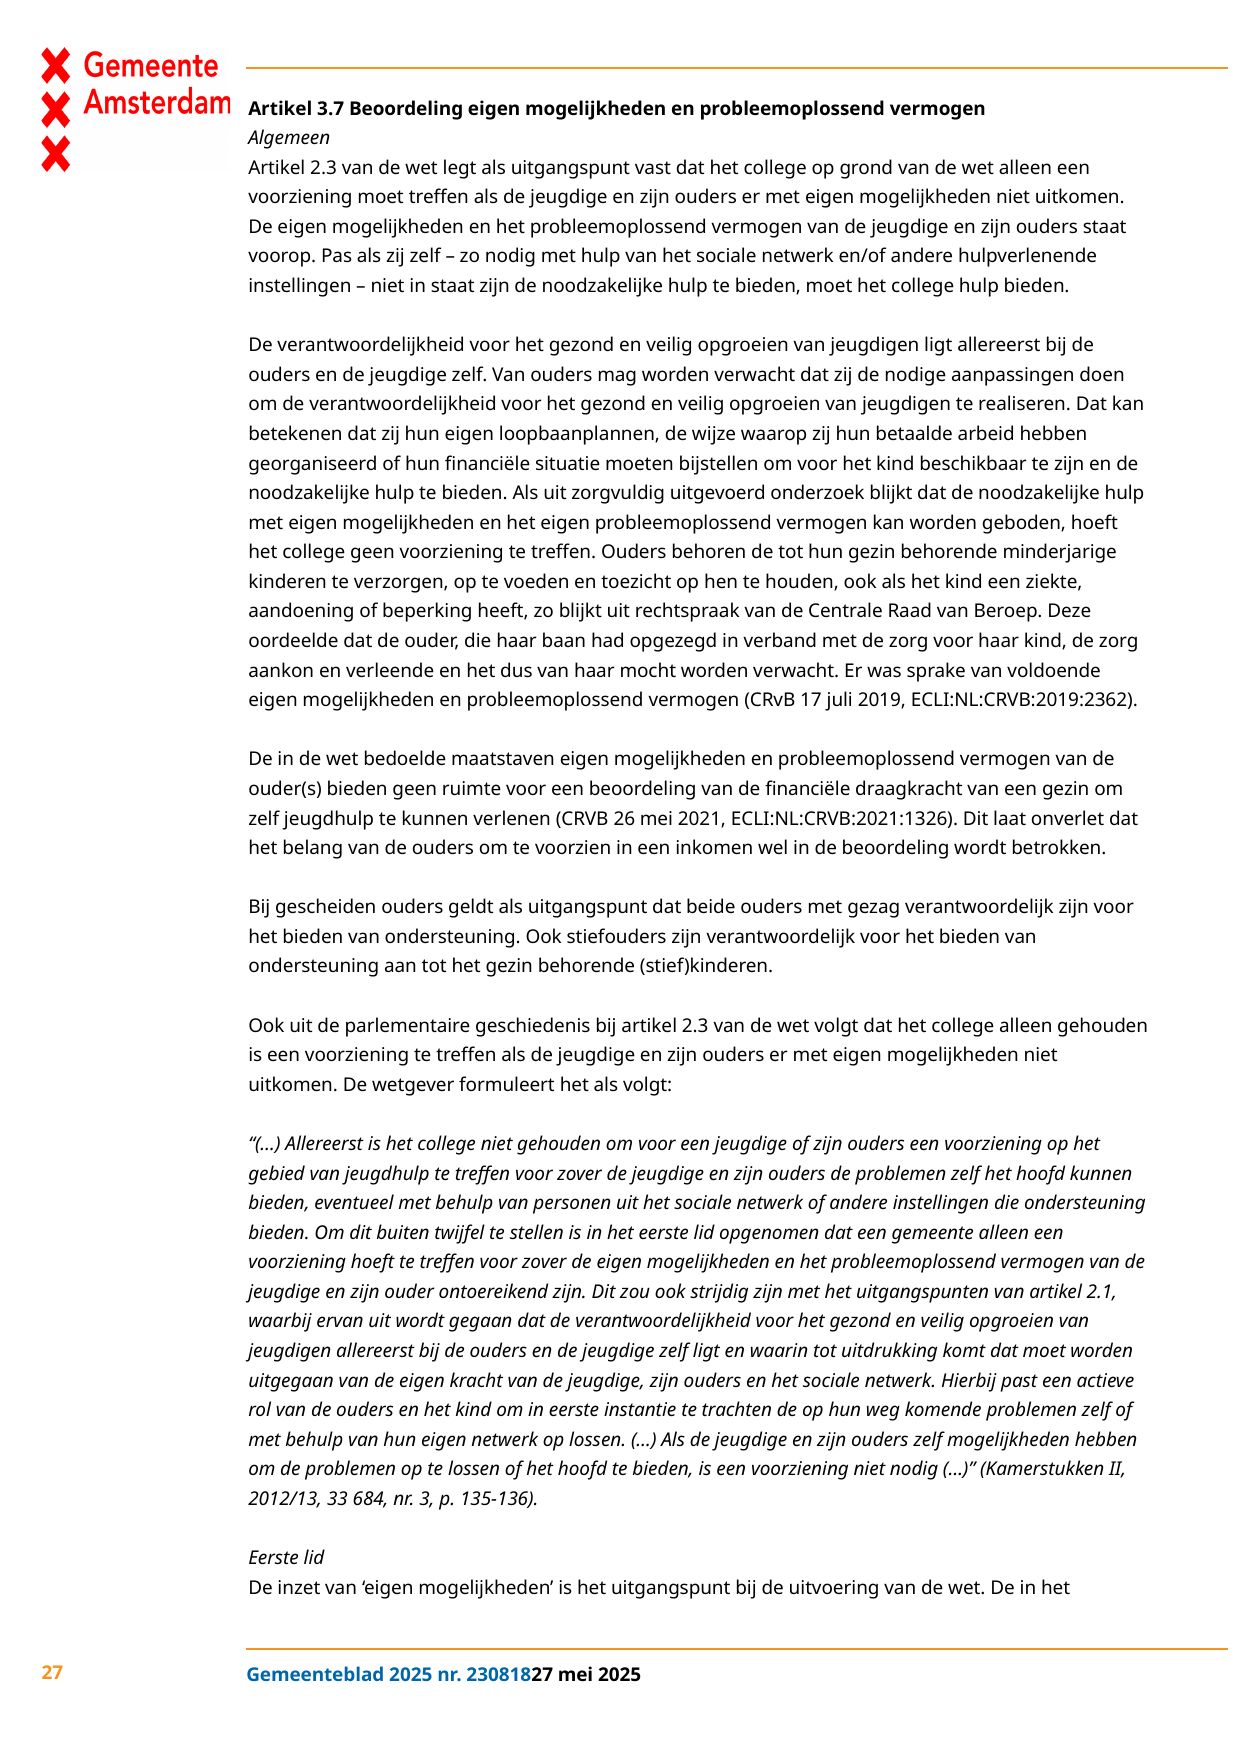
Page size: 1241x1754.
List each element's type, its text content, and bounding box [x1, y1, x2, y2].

text Ook uit de parlementaire geschiedenis bij artikel 2.3 van de wet volgt dat het college alleen gehouden is een voorziening te treffen als de jeugdige en zijn ouders er met eigen mogelijkheden niet uitkomen. De wetgever formuleert het als volgt: [248, 1012, 1152, 1097]
text Algemeen [248, 124, 1152, 150]
text De inzet van ‘eigen mogelijkheden’ is het uitgangspunt bij de uitvoering van de wet. De in het [248, 1574, 1152, 1600]
text Eerste lid [248, 1544, 1152, 1570]
text Bij gescheiden ouders geldt als uitgangspunt dat beide ouders met gezag verantwoordelijk zijn voor het bieden van ondersteuning. Ook stiefouders zijn verantwoordelijk voor het bieden van ondersteuning aan tot het gezin behorende (stief)kinderen. [248, 893, 1152, 978]
text De in de wet bedoelde maatstaven eigen mogelijkheden en probleemoplossend vermogen van de ouder(s) bieden geen ruimte voor een beoordeling van de financiële draagkracht van een gezin om zelf jeugdhulp te kunnen verlenen (CRVB 26 mei 2021, ECLI:NL:CRVB:2021:1326). Dit laat onverlet dat het belang van de ouders om te voorzien in een inkomen wel in de beoordeling wordt betrokken. [248, 746, 1152, 860]
text Artikel 2.3 van de wet legt als uitgangspunt vast dat het college op grond van de wet alleen een voorziening moet treffen als de jeugdige en zijn ouders er met eigen mogelijkheden niet uitkomen. De eigen mogelijkheden en het probleemoplossend vermogen van de jeugdige en zijn ouders staat voorop. Pas als zij zelf – zo nodig met hulp van het sociale netwerk en/of andere hulpverlenende instellingen – niet in staat zijn de noodzakelijke hulp te bieden, moet het college hulp bieden. [248, 154, 1152, 298]
text “(…) Allereerst is het college niet gehouden om voor een jeugdige of zijn ouders een voorziening op het gebied van jeugdhulp te treffen voor zover de jeugdige en zijn ouders de problemen zelf het hoofd kunnen bieden, eventueel met behulp van personen uit het sociale netwerk of andere instellingen die ondersteuning bieden. Om dit buiten twijfel te stellen is in het eerste lid opgenomen dat een gemeente alleen een voorziening hoeft te treffen voor zover de eigen mogelijkheden en het probleemoplossend vermogen van de jeugdige en zijn ouder ontoereikend zijn. Dit zou ook strijdig zijn met het uitgangspunten van artikel 2.1, waarbij ervan uit wordt gegaan dat de verantwoordelijkheid voor het gezond en veilig opgroeien van jeugdigen allereerst bij de ouders en de jeugdige zelf ligt en waarin tot uitdrukking komt dat moet worden uitgegaan van de eigen kracht van de jeugdige, zijn ouders en het sociale netwerk. Hierbij past een actieve rol van de ouders en het kind om in eerste instantie te trachten de op hun weg komende problemen zelf of met behulp van hun eigen netwerk op lossen. (…) Als de jeugdige en zijn ouders zelf mogelijkheden hebben om de problemen op te lossen of het hoofd te bieden, is een voorziening niet nodig (…)” (Kamerstukken II, 2012/13, 33 684, nr. 3, p. 135-136). [248, 1130, 1152, 1511]
text De verantwoordelijkheid voor het gezond en veilig opgroeien van jeugdigen ligt allereerst bij de ouders en de jeugdige zelf. Van ouders mag worden verwacht dat zij de nodige aanpassingen doen om de verantwoordelijkheid voor het gezond en veilig opgroeien van jeugdigen te realiseren. Dat kan betekenen dat zij hun eigen loopbaanplannen, de wijze waarop zij hun betaalde arbeid hebben georganiseerd of hun financiële situatie moeten bijstellen om voor het kind beschikbaar te zijn en de noodzakelijke hulp te bieden. Als uit zorgvuldig uitgevoerd onderzoek blijkt dat de noodzakelijke hulp met eigen mogelijkheden en het eigen probleemoplossend vermogen kan worden geboden, hoeft het college geen voorziening te treffen. Ouders behoren de tot hun gezin behorende minderjarige kinderen te verzorgen, op te voeden en toezicht op hen te houden, ook als het kind een ziekte, aandoening of beperking heeft, zo blijkt uit rechtspraak van de Centrale Raad van Beroep. Deze oordeelde dat de ouder, die haar baan had opgezegd in verband met de zorg voor haar kind, de zorg aankon en verleende en het dus van haar mocht worden verwacht. Er was sprake van voldoende eigen mogelijkheden en probleemoplossend vermogen (CRvB 17 juli 2019, ECLI:NL:CRVB:2019:2362). [248, 331, 1152, 712]
text Artikel 3.7 Beoordeling eigen mogelijkheden en probleemoplossend vermogen [248, 95, 1152, 121]
picture [41, 47, 231, 172]
